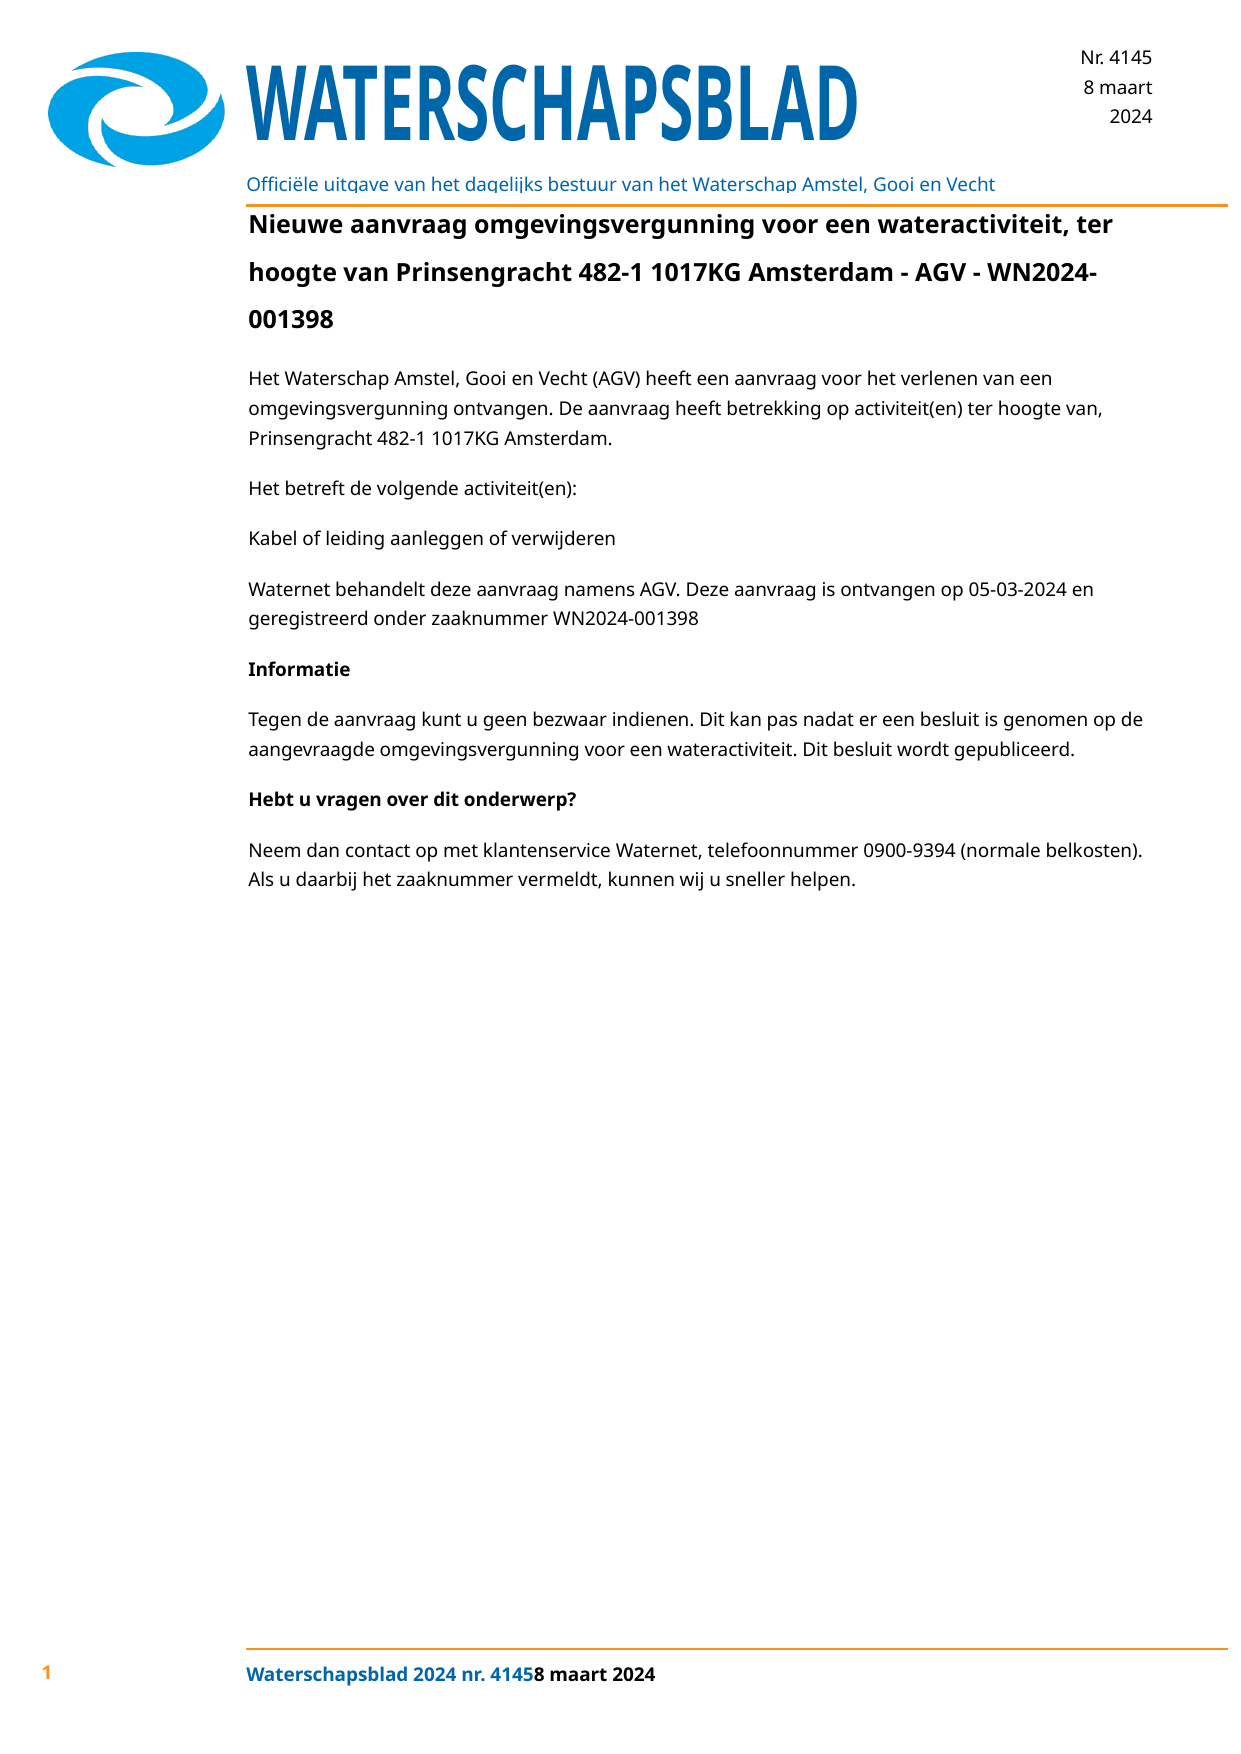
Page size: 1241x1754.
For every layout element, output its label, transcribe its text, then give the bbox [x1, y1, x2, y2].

text Hebt u vragen over dit onderwerp? [248, 786, 1152, 812]
text Kabel of leiding aanleggen of verwijderen [248, 526, 1152, 551]
text Waternet behandelt deze aanvraag namens AGV. Deze aanvraag is ontvangen op 05-03-2024 en geregistreerd onder zaaknummer WN2024-001398 [248, 576, 1152, 631]
text Het betreft de volgende activiteit(en): [248, 475, 1152, 501]
text Informatie [248, 656, 1152, 682]
text Tegen de aanvraag kunt u geen bezwaar indienen. Dit kan pas nadat er een besluit is genomen op de aangevraagde omgevingsvergunning voor een wateractiviteit. Dit besluit wordt gepubliceerd. [248, 706, 1152, 762]
picture [41, 47, 231, 172]
text Het Waterschap Amstel, Gooi en Vecht (AGV) heeft een aanvraag voor het verlenen van een omgevingsvergunning ontvangen. De aanvraag heeft betrekking op activiteit(en) ter hoogte van, Prinsengracht 482-1 1017KG Amsterdam. [248, 366, 1152, 450]
text Neem dan contact op met klantenservice Waternet, telefoonnummer 0900-9394 (normale belkosten). Als u daarbij het zaaknummer vermeldt, kunnen wij u sneller helpen. [248, 837, 1152, 892]
text Nieuwe aanvraag omgevingsvergunning voor een wateractiviteit, ter hoogte van Prinsengracht 482-1 1017KG Amsterdam - AGV - WN2024-001398 [248, 207, 1152, 336]
